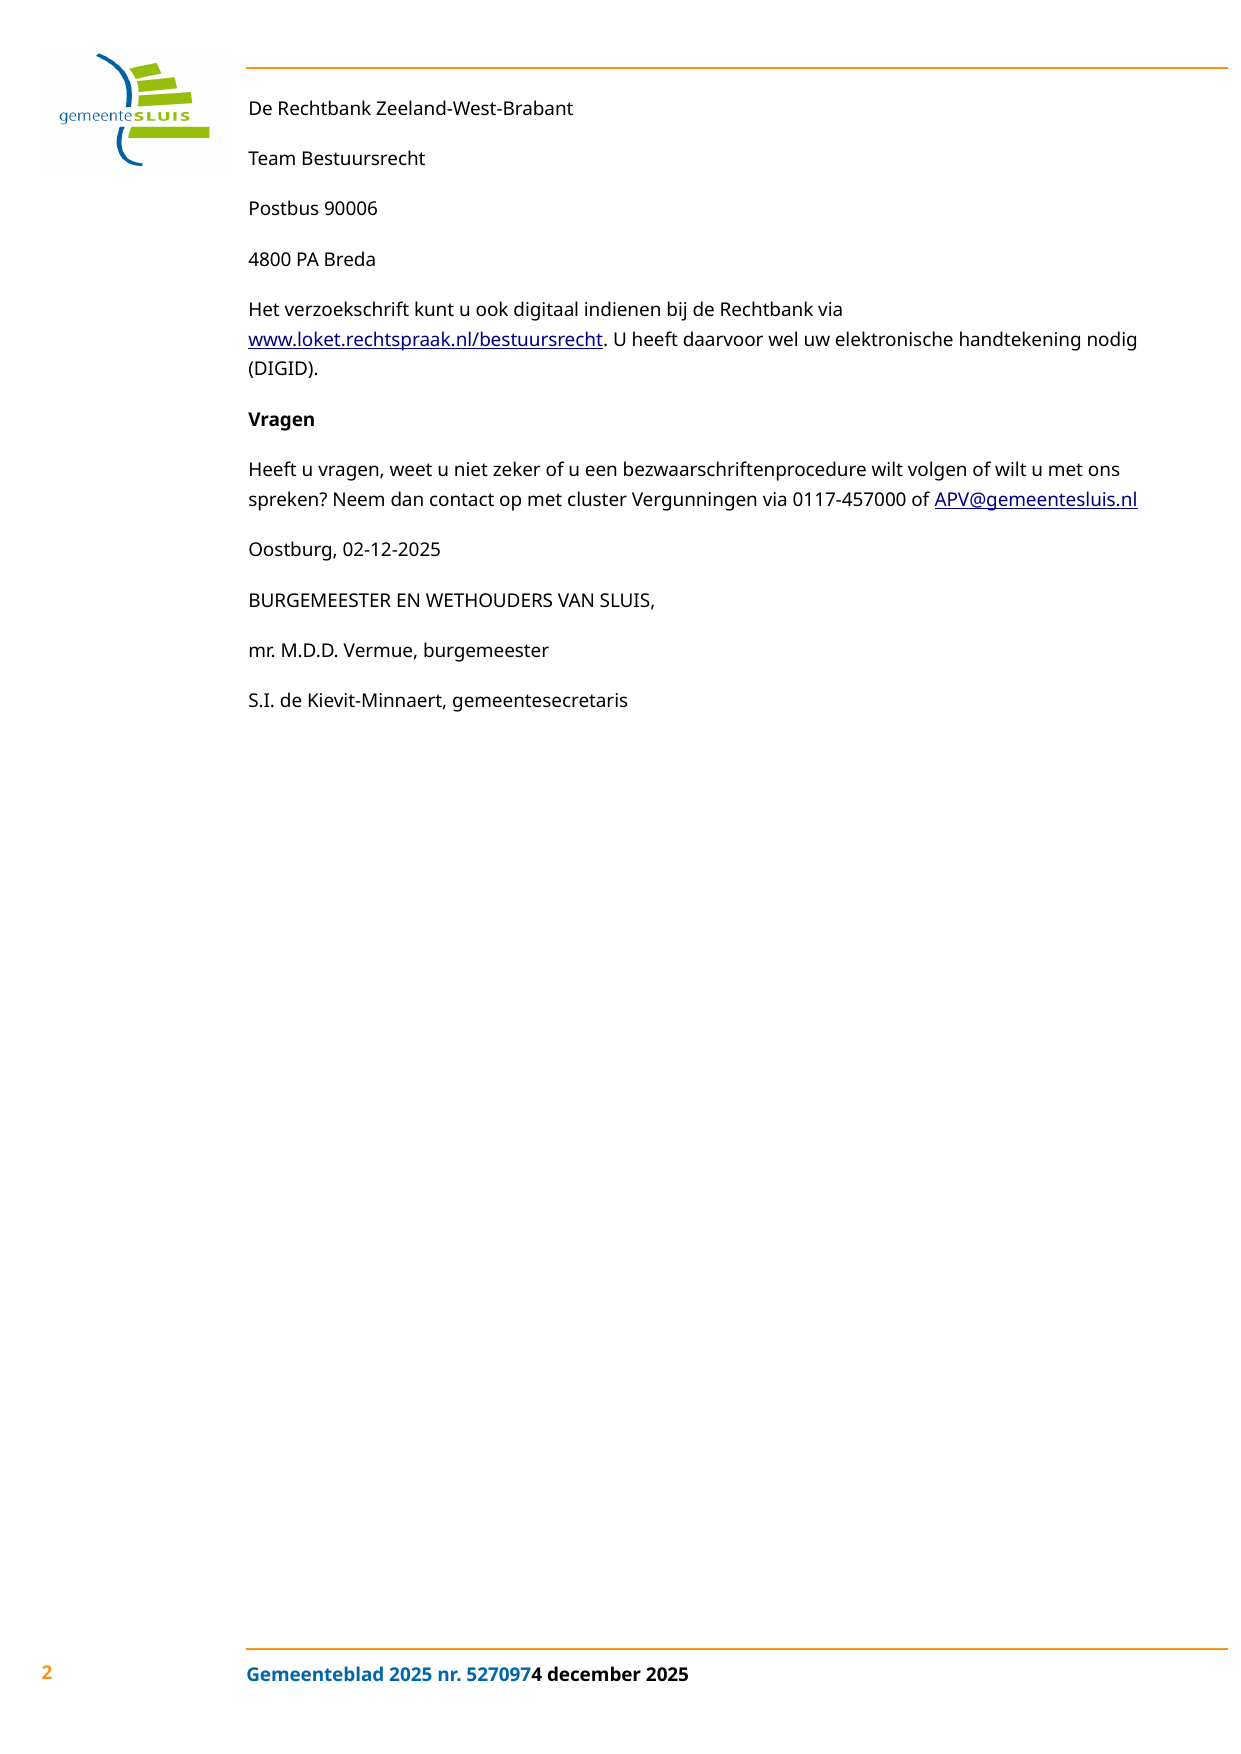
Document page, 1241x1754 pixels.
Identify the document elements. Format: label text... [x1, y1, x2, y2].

text Postbus 90006 [248, 196, 1152, 221]
text 4800 PA Breda [248, 246, 1152, 272]
text Het verzoekschrift kunt u ook digitaal indienen bij de Rechtbank via www.loket.rechtspraak.nl/bestuursrecht. U heeft daarvoor wel uw elektronische handtekening nodig (DIGID). [248, 296, 1152, 381]
text De Rechtbank Zeeland-West-Brabant [248, 95, 1152, 121]
text mr. M.D.D. Vermue, burgemeester [248, 637, 1152, 663]
picture [41, 47, 231, 172]
text Team Bestuursrecht [248, 145, 1152, 171]
text Vragen [248, 406, 1152, 432]
text Oostburg, 02-12-2025 [248, 536, 1152, 562]
text S.I. de Kievit-Minnaert, gemeentesecretaris [248, 688, 1152, 713]
text BURGEMEESTER EN WETHOUDERS VAN SLUIS, [248, 587, 1152, 613]
text Heeft u vragen, weet u niet zeker of u een bezwaarschriftenprocedure wilt volgen of wilt u met ons spreken? Neem dan contact op met cluster Vergunningen via 0117-457000 of APV@gemeentesluis.nl [248, 456, 1152, 512]
